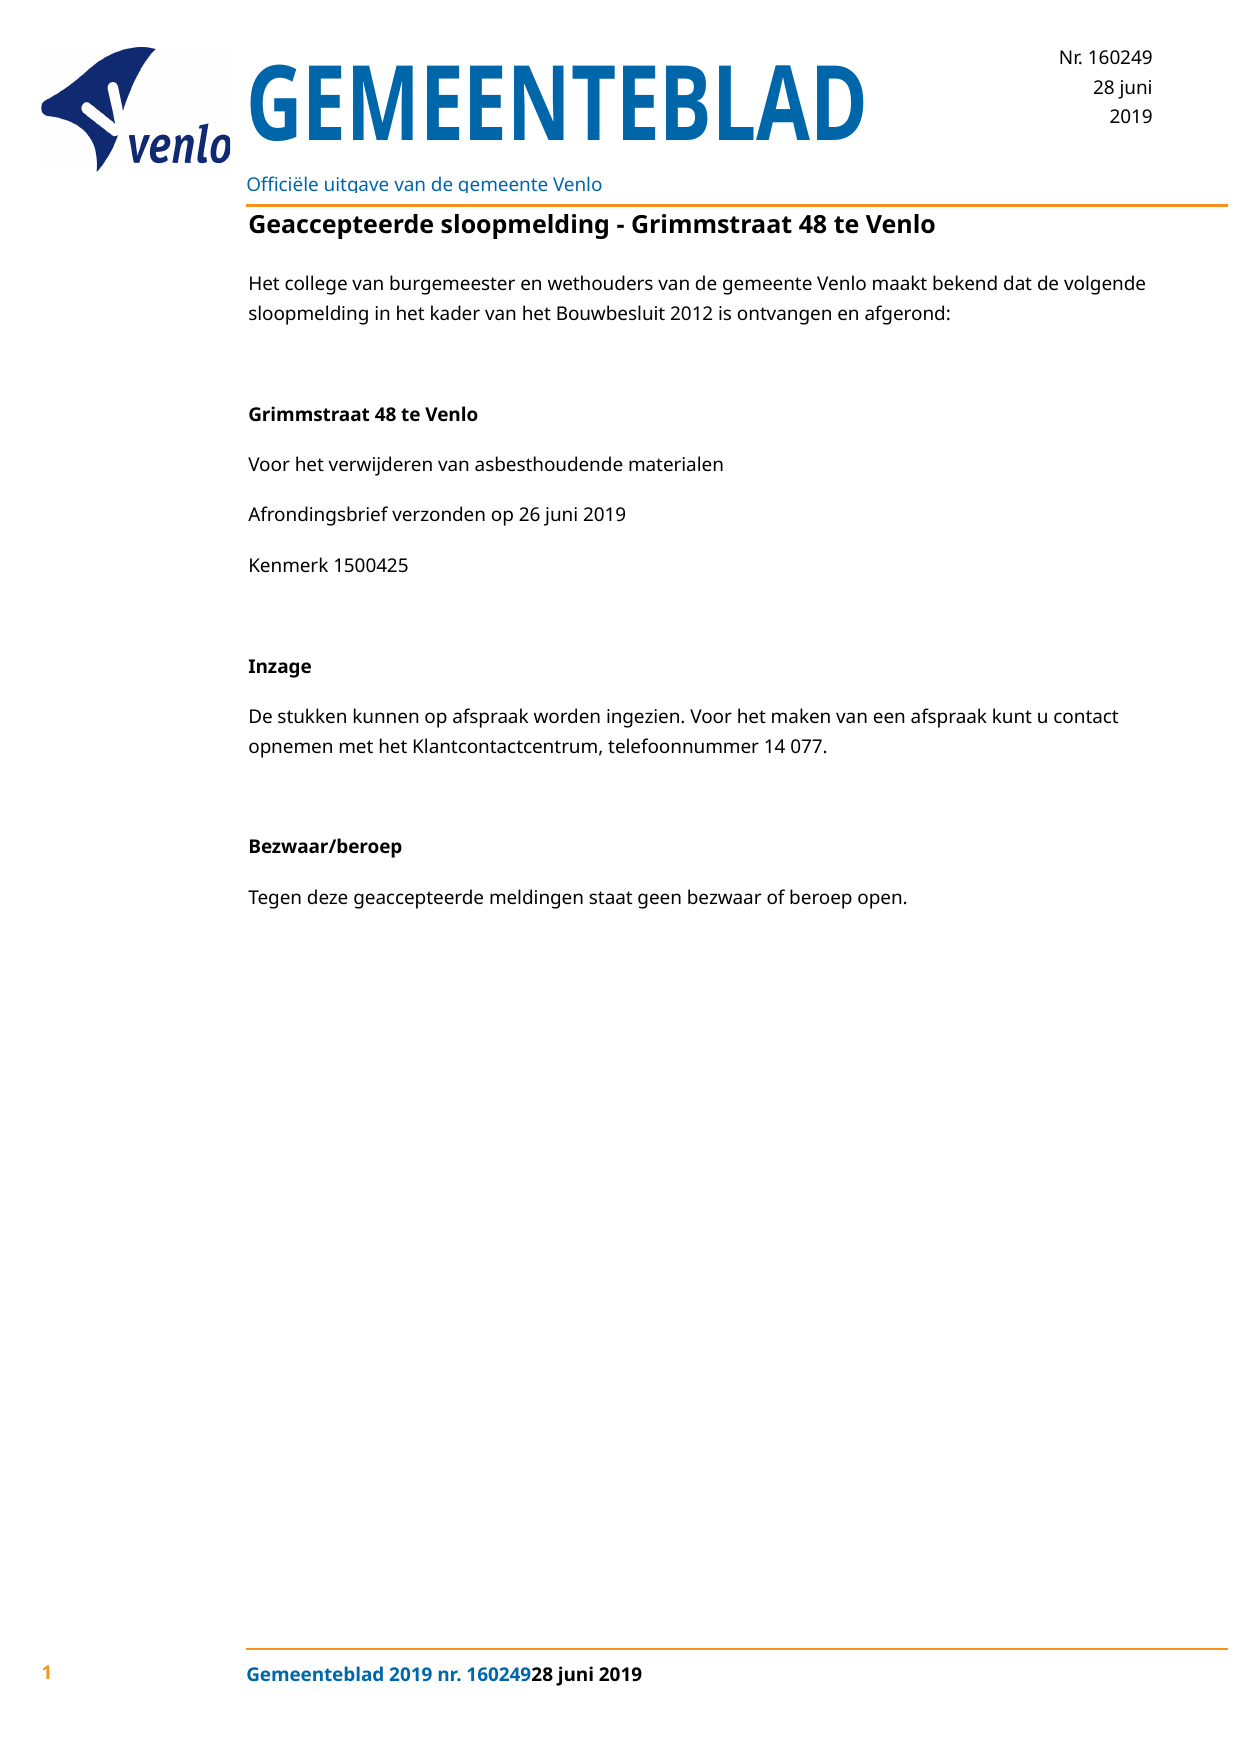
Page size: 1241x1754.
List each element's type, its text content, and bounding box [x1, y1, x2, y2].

picture [41, 47, 231, 172]
text Inzage [248, 653, 1152, 678]
text Grimmstraat 48 te Venlo [248, 401, 1152, 426]
text Bezwaar/beroep [248, 834, 1152, 859]
text Geaccepteerde sloopmelding - Grimmstraat 48 te Venlo [248, 207, 1152, 241]
text De stukken kunnen op afspraak worden ingezien. Voor het maken van een afspraak kunt u contact opnemen met het Klantcontactcentrum, telefoonnummer 14 077. [248, 703, 1152, 758]
text Afrondingsbrief verzonden op 26 juni 2019 [248, 502, 1152, 527]
text Voor het verwijderen van asbesthoudende materialen [248, 451, 1152, 477]
text Tegen deze geaccepteerde meldingen staat geen bezwaar of beroep open. [248, 884, 1152, 910]
text Het college van burgemeester en wethouders van de gemeente Venlo maakt bekend dat de volgende sloopmelding in het kader van het Bouwbesluit 2012 is ontvangen en afgerond: [248, 270, 1152, 326]
text Kenmerk 1500425 [248, 552, 1152, 578]
